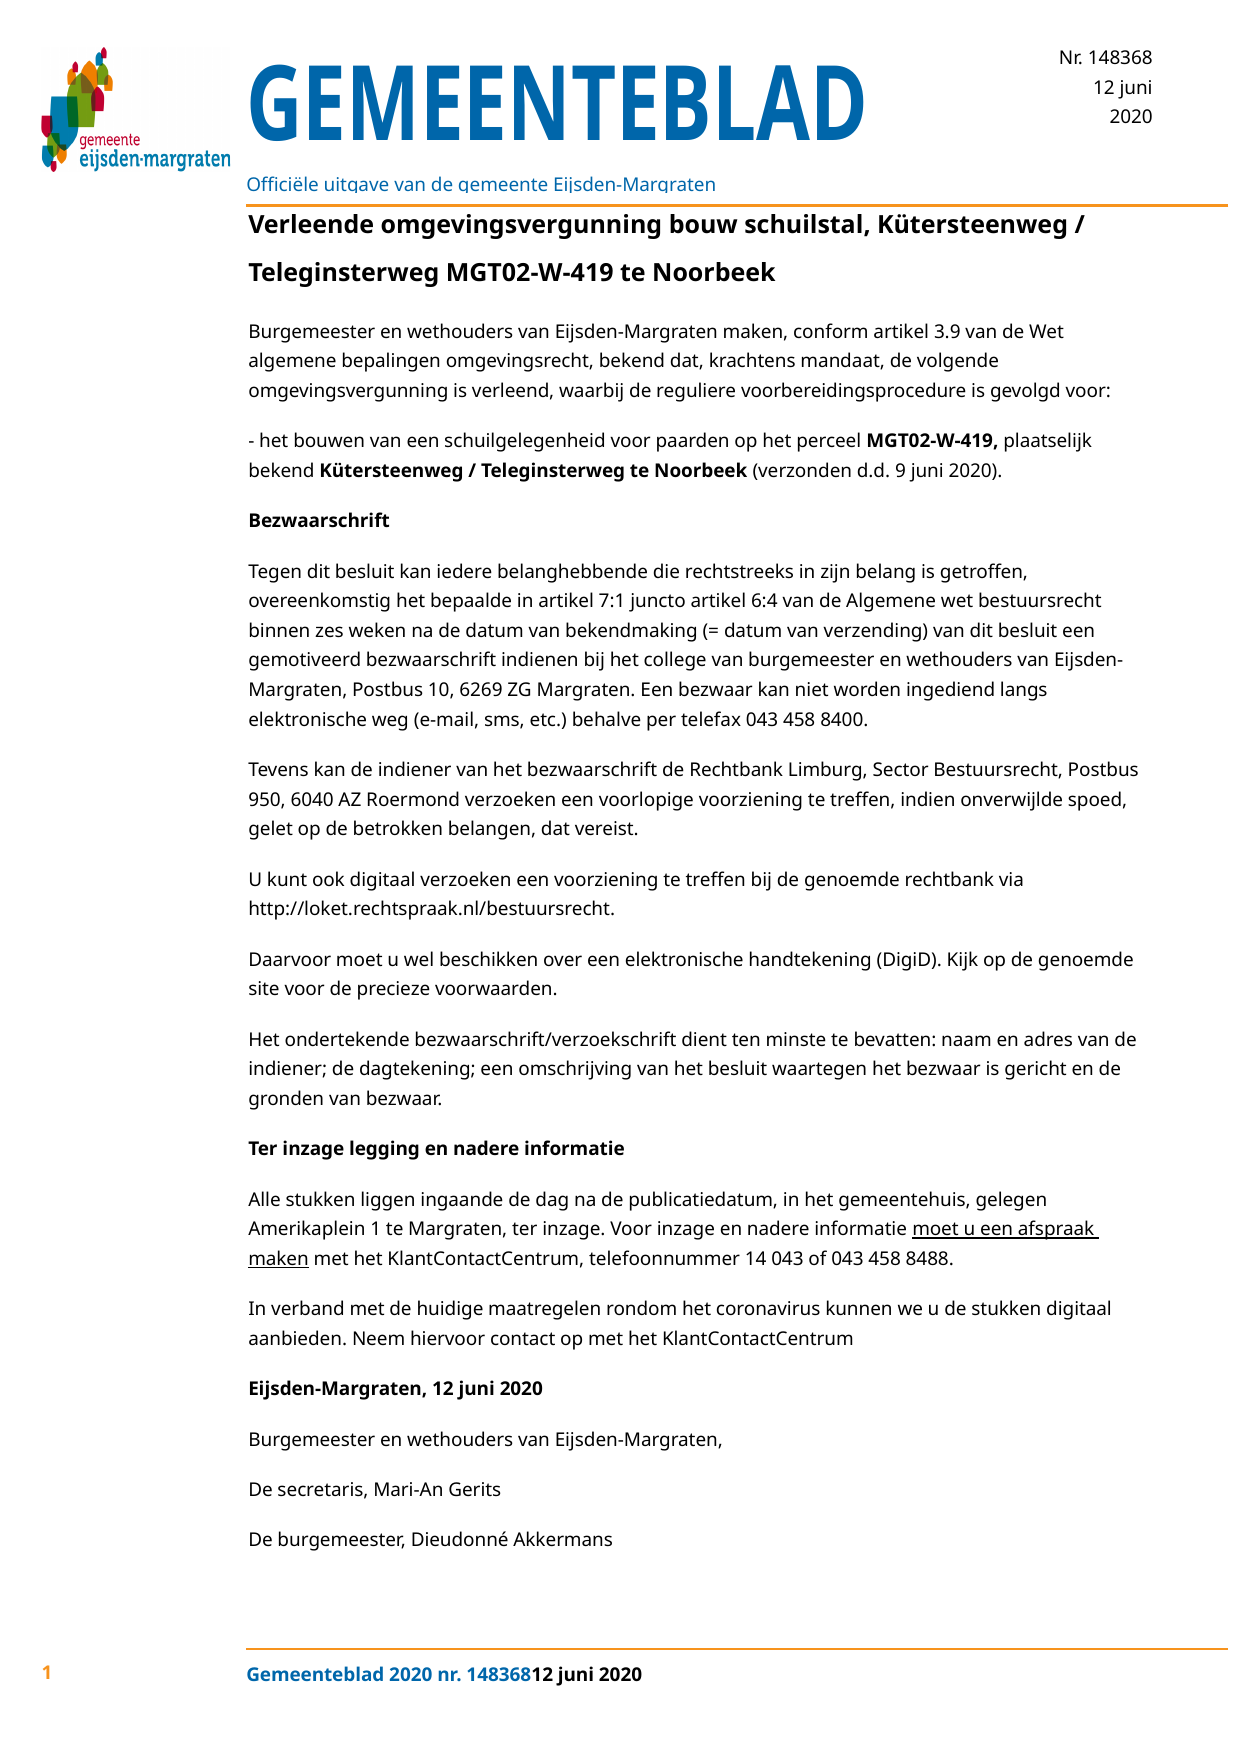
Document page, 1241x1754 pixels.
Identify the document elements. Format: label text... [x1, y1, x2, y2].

text - het bouwen van een schuilgelegenheid voor paarden op het perceel MGT02-W-419, plaatselijk bekend Kütersteenweg / Teleginsterweg te Noorbeek (verzonden d.d. 9 juni 2020). [248, 427, 1152, 483]
text Daarvoor moet u wel beschikken over een elektronische handtekening (DigiD). Kijk op de genoemde site voor de precieze voorwaarden. [248, 946, 1152, 1001]
text De secretaris, Mari-An Gerits [248, 1476, 1152, 1502]
picture [41, 47, 231, 172]
text U kunt ook digitaal verzoeken een voorziening te treffen bij de genoemde rechtbank via http://loket.rechtspraak.nl/bestuursrecht. [248, 866, 1152, 921]
text In verband met de huidige maatregelen rondom het coronavirus kunnen we u de stukken digitaal aanbieden. Neem hiervoor contact op met het KlantContactCentrum [248, 1295, 1152, 1351]
text Ter inzage legging en nadere informatie [248, 1135, 1152, 1161]
text Eijsden-Margraten, 12 juni 2020 [248, 1375, 1152, 1401]
text Alle stukken liggen ingaande de dag na de publicatiedatum, in het gemeentehuis, gelegen Amerikaplein 1 te Margraten, ter inzage. Voor inzage en nadere informatie moet u een afspraak maken met het KlantContactCentrum, telefoonnummer 14 043 of 043 458 8488. [248, 1186, 1152, 1271]
text Burgemeester en wethouders van Eijsden-Margraten maken, conform artikel 3.9 van de Wet algemene bepalingen omgevingsrecht, bekend dat, krachtens mandaat, de volgende omgevingsvergunning is verleend, waarbij de reguliere voorbereidingsprocedure is gevolgd voor: [248, 318, 1152, 403]
text Het ondertekende bezwaarschrift/verzoekschrift dient ten minste te bevatten: naam en adres van de indiener; de dagtekening; een omschrijving van het besluit waartegen het bezwaar is gericht en de gronden van bezwaar. [248, 1026, 1152, 1111]
text Tegen dit besluit kan iedere belanghebbende die rechtstreeks in zijn belang is getroffen, overeenkomstig het bepaalde in artikel 7:1 juncto artikel 6:4 van de Algemene wet bestuursrecht binnen zes weken na de datum van bekendmaking (= datum van verzending) van dit besluit een gemotiveerd bezwaarschrift indienen bij het college van burgemeester en wethouders van Eijsden-Margraten, Postbus 10, 6269 ZG Margraten. Een bezwaar kan niet worden ingediend langs elektronische weg (e-mail, sms, etc.) behalve per telefax 043 458 8400. [248, 558, 1152, 732]
text Verleende omgevingsvergunning bouw schuilstal, Kütersteenweg / Teleginsterweg MGT02-W-419 te Noorbeek [248, 207, 1152, 288]
text Burgemeester en wethouders van Eijsden-Margraten, [248, 1426, 1152, 1452]
text De burgemeester, Dieudonné Akkermans [248, 1527, 1152, 1552]
text Tevens kan de indiener van het bezwaarschrift de Rechtbank Limburg, Sector Bestuursrecht, Postbus 950, 6040 AZ Roermond verzoeken een voorlopige voorziening te treffen, indien onverwijlde spoed, gelet op de betrokken belangen, dat vereist. [248, 756, 1152, 841]
text Bezwaarschrift [248, 507, 1152, 533]
